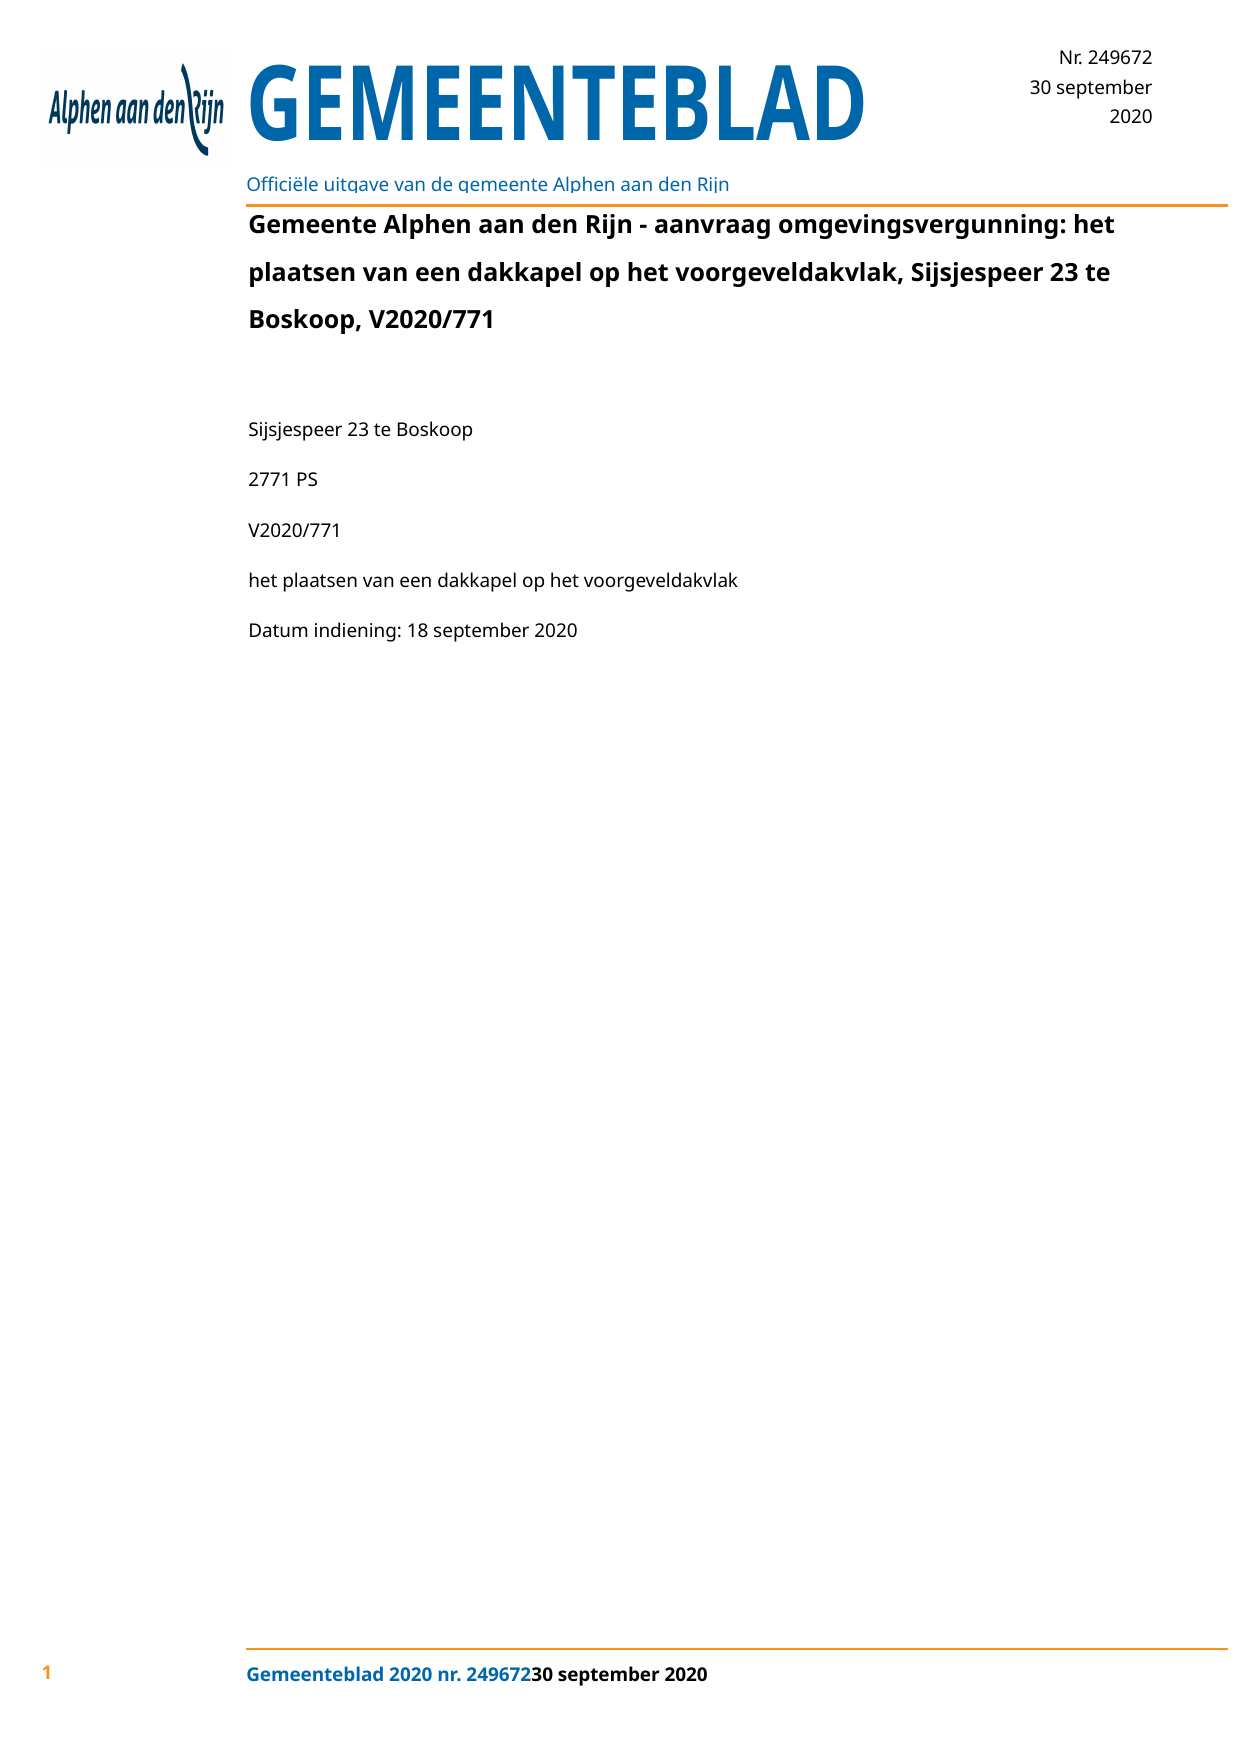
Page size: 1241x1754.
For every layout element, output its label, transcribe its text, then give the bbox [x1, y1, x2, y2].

text het plaatsen van een dakkapel op het voorgeveldakvlak [248, 567, 1152, 593]
text Gemeente Alphen aan den Rijn - aanvraag omgevingsvergunning: het plaatsen van een dakkapel op het voorgeveldakvlak, Sijsjespeer 23 te Boskoop, V2020/771 [248, 207, 1152, 336]
text V2020/771 [248, 517, 1152, 542]
text 2771 PS [248, 466, 1152, 492]
text Sijsjespeer 23 te Boskoop [248, 416, 1152, 442]
text Datum indiening: 18 september 2020 [248, 618, 1152, 643]
picture [41, 47, 231, 172]
